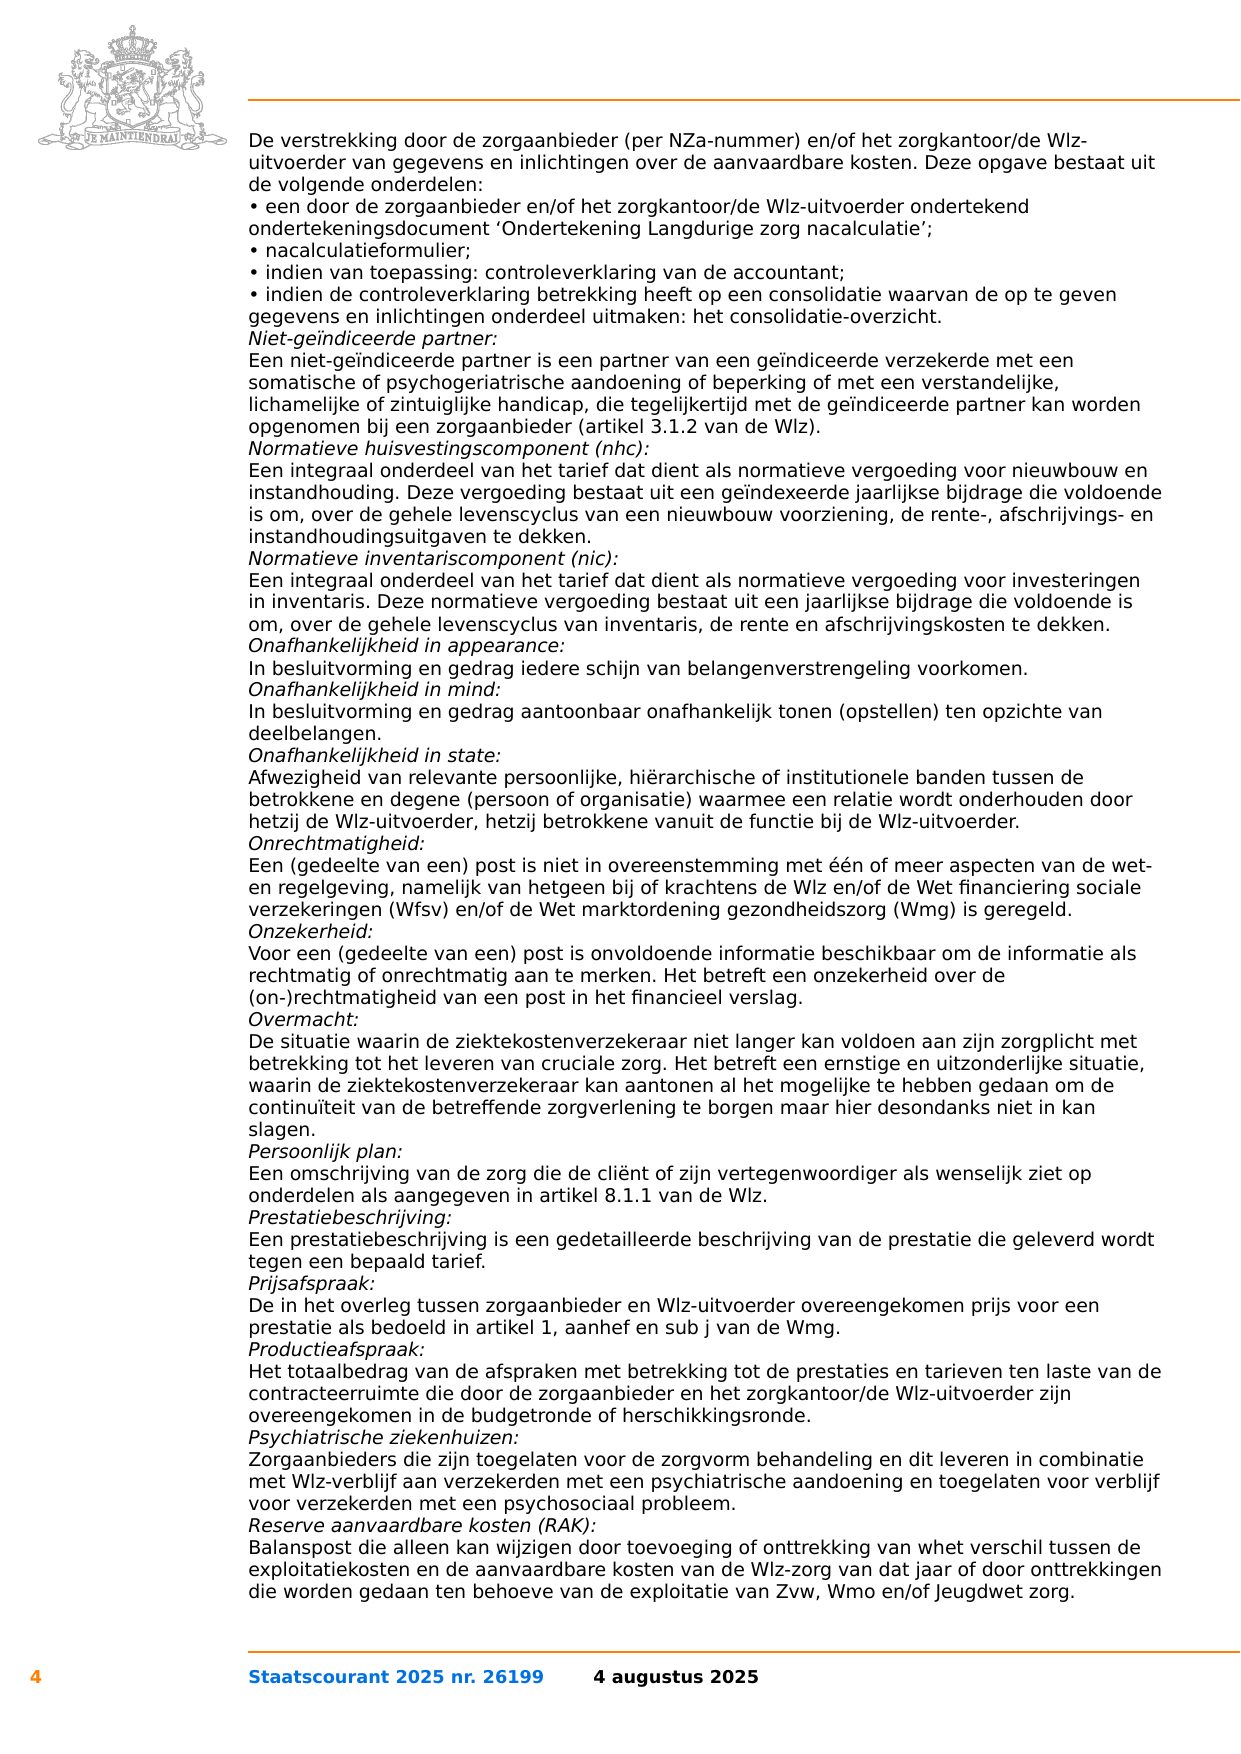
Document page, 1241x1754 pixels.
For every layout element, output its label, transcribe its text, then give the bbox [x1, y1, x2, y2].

text Normatieve huisvestingscomponent (nhc): [248, 438, 1163, 459]
text De verstrekking door de zorgaanbieder (per NZa-nummer) en/of het zorgkantoor/de Wlz-uitvoerder van gegevens en inlichtingen over de aanvaardbare kosten. Deze opgave bestaat uit de volgende onderdelen: [248, 130, 1163, 196]
text Een omschrijving van de zorg die de cliënt of zijn vertegenwoordiger als wenselijk ziet op onderdelen als aangegeven in artikel 8.1.1 van de Wlz. [248, 1163, 1163, 1207]
text Psychiatrische ziekenhuizen: [248, 1427, 1163, 1449]
text Reserve aanvaardbare kosten (RAK): [248, 1514, 1163, 1537]
text Een integraal onderdeel van het tarief dat dient als normatieve vergoeding voor nieuwbouw en instandhouding. Deze vergoeding bestaat uit een geïndexeerde jaarlijkse bijdrage die voldoende is om, over de gehele levenscyclus van een nieuwbouw voorziening, de rente-, afschrijvings- en instandhoudingsuitgaven te dekken. [248, 459, 1163, 547]
text Productieafspraak: [248, 1339, 1163, 1361]
picture [38, 25, 227, 150]
text Prestatiebeschrijving: [248, 1207, 1163, 1229]
text Onrechtmatigheid: [248, 833, 1163, 855]
text Een integraal onderdeel van het tarief dat dient als normatieve vergoeding voor investeringen in inventaris. Deze normatieve vergoeding bestaat uit een jaarlijkse bijdrage die voldoende is om, over de gehele levenscyclus van inventaris, de rente en afschrijvingskosten te dekken. [248, 569, 1163, 635]
text Een niet-geïndiceerde partner is een partner van een geïndiceerde verzekerde met een somatische of psychogeriatrische aandoening of beperking of met een verstandelijke, lichamelijke of zintuiglijke handicap, die tegelijkertijd met de geïndiceerde partner kan worden opgenomen bij een zorgaanbieder (artikel 3.1.2 van de Wlz). [248, 350, 1163, 438]
text Een (gedeelte van een) post is niet in overeenstemming met één of meer aspecten van de wet- en regelgeving, namelijk van hetgeen bij of krachtens de Wlz en/of de Wet financiering sociale verzekeringen (Wfsv) en/of de Wet marktordening gezondheidszorg (Wmg) is geregeld. [248, 855, 1163, 921]
text De situatie waarin de ziektekostenverzekeraar niet langer kan voldoen aan zijn zorgplicht met betrekking tot het leveren van cruciale zorg. Het betreft een ernstige en uitzonderlijke situatie, waarin de ziektekostenverzekeraar kan aantonen al het mogelijke te hebben gedaan om de continuïteit van de betreffende zorgverlening te borgen maar hier desondanks niet in kan slagen. [248, 1031, 1163, 1141]
text Onafhankelijkheid in state: [248, 745, 1163, 767]
text Een prestatiebeschrijving is een gedetailleerde beschrijving van de prestatie die geleverd wordt tegen een bepaald tarief. [248, 1229, 1163, 1273]
text Voor een (gedeelte van een) post is onvoldoende informatie beschikbaar om de informatie als rechtmatig of onrechtmatig aan te merken. Het betreft een onzekerheid over de (on-)rechtmatigheid van een post in het financieel verslag. [248, 943, 1163, 1009]
text In besluitvorming en gedrag iedere schijn van belangenverstrengeling voorkomen. [248, 657, 1163, 679]
text De in het overleg tussen zorgaanbieder en Wlz-uitvoerder overeengekomen prijs voor een prestatie als bedoeld in artikel 1, aanhef en sub j van de Wmg. [248, 1295, 1163, 1339]
text Normatieve inventariscomponent (nic): [248, 547, 1163, 569]
text Onafhankelijkheid in mind: [248, 679, 1163, 701]
text In besluitvorming en gedrag aantoonbaar onafhankelijk tonen (opstellen) ten opzichte van deelbelangen. [248, 701, 1163, 745]
text Onzekerheid: [248, 921, 1163, 943]
text Persoonlijk plan: [248, 1141, 1163, 1163]
text • nacalculatieformulier; [248, 240, 1163, 262]
text Afwezigheid van relevante persoonlijke, hiërarchische of institutionele banden tussen de betrokkene en degene (persoon of organisatie) waarmee een relatie wordt onderhouden door hetzij de Wlz-uitvoerder, hetzij betrokkene vanuit de functie bij de Wlz-uitvoerder. [248, 767, 1163, 833]
text Onafhankelijkheid in appearance: [248, 635, 1163, 657]
text Prijsafspraak: [248, 1273, 1163, 1295]
text Het totaalbedrag van de afspraken met betrekking tot de prestaties en tarieven ten laste van de contracteerruimte die door de zorgaanbieder en het zorgkantoor/de Wlz-uitvoerder zijn overeengekomen in de budgetronde of herschikkingsronde. [248, 1361, 1163, 1427]
text Zorgaanbieders die zijn toegelaten voor de zorgvorm behandeling en dit leveren in combinatie met Wlz-verblijf aan verzekerden met een psychiatrische aandoening en toegelaten voor verblijf voor verzekerden met een psychosociaal probleem. [248, 1449, 1163, 1514]
text • indien de controleverklaring betrekking heeft op een consolidatie waarvan de op te geven gegevens en inlichtingen onderdeel uitmaken: het consolidatie-overzicht. [248, 284, 1163, 328]
text • een door de zorgaanbieder en/of het zorgkantoor/de Wlz-uitvoerder ondertekend ondertekeningsdocument ‘Ondertekening Langdurige zorg nacalculatie’; [248, 196, 1163, 240]
text Niet-geïndiceerde partner: [248, 328, 1163, 350]
text • indien van toepassing: controleverklaring van de accountant; [248, 262, 1163, 284]
text Balanspost die alleen kan wijzigen door toevoeging of onttrekking van whet verschil tussen de exploitatiekosten en de aanvaardbare kosten van de Wlz-zorg van dat jaar of door onttrekkingen die worden gedaan ten behoeve van de exploitatie van Zvw, Wmo en/of Jeugdwet zorg. [248, 1537, 1163, 1602]
text Overmacht: [248, 1009, 1163, 1031]
